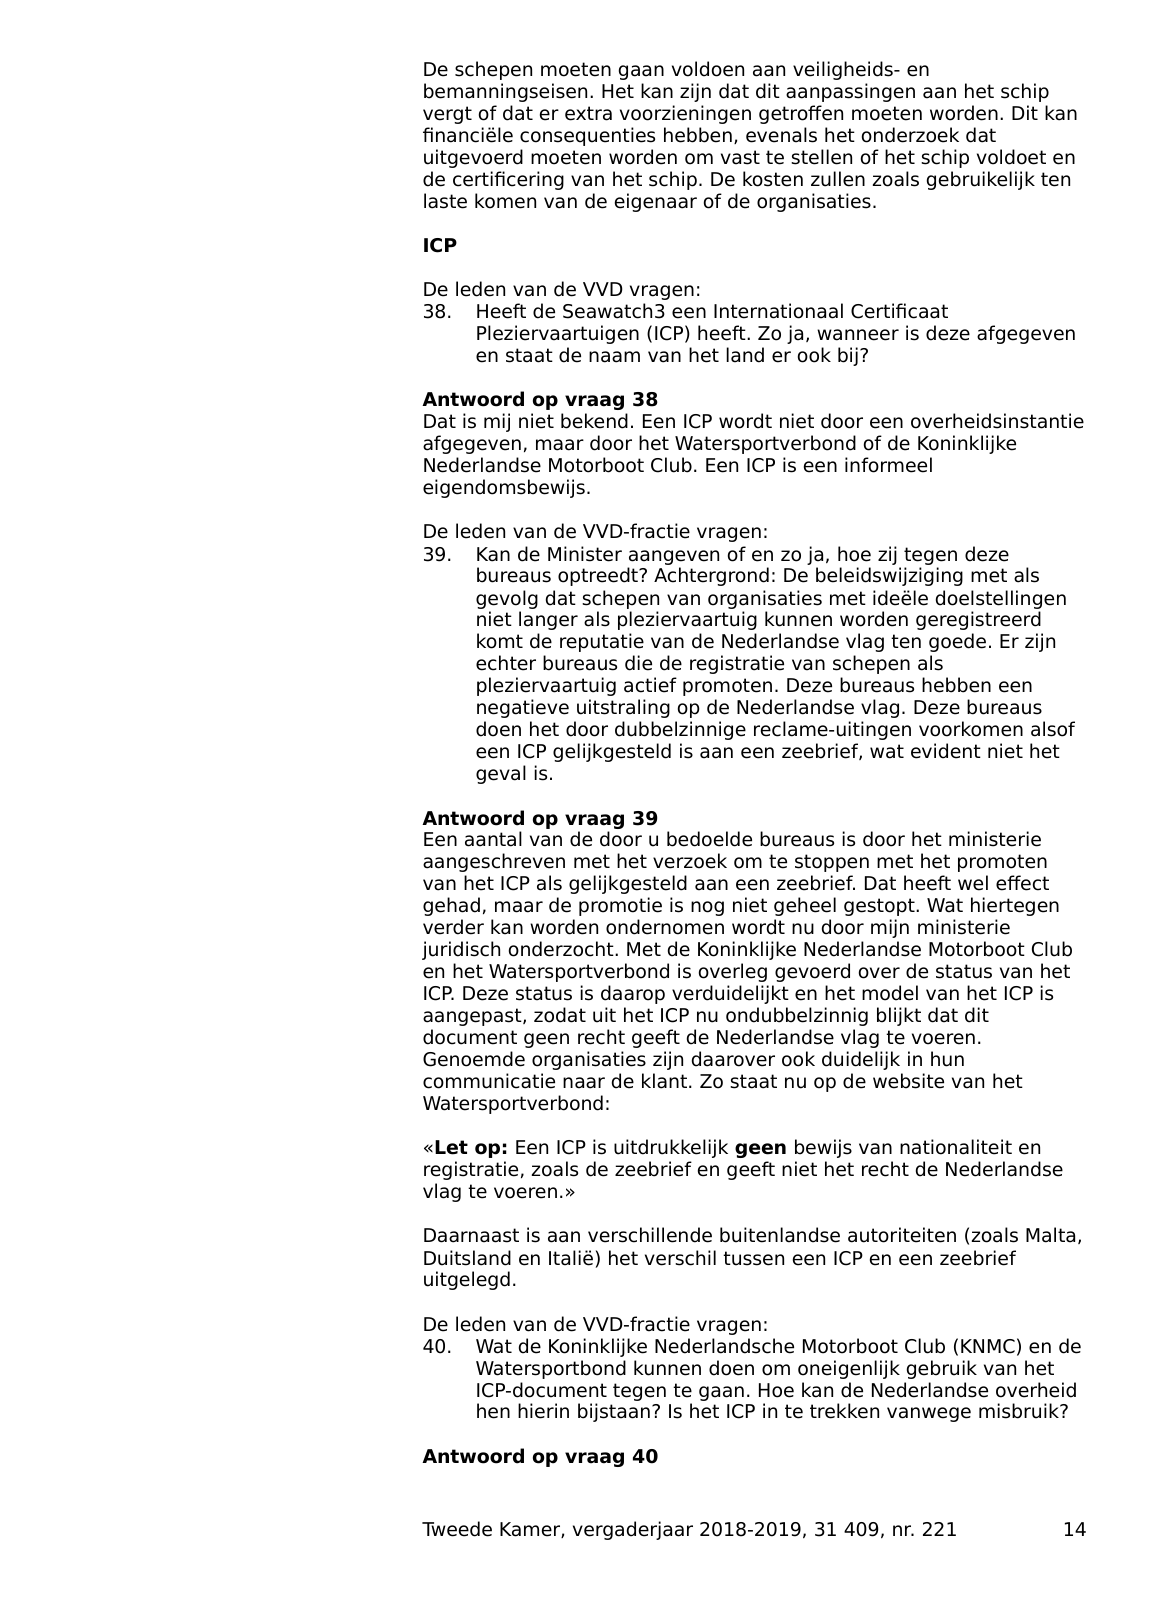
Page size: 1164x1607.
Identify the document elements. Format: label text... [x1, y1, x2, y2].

text Antwoord op vraag 39 [422, 807, 1087, 829]
text De schepen moeten gaan voldoen aan veiligheids- en bemanningseisen. Het kan zijn dat dit aanpassingen aan het schip vergt of dat er extra voorzieningen getroffen moeten worden. Dit kan financiële consequenties hebben, evenals het onderzoek dat uitgevoerd moeten worden om vast te stellen of het schip voldoet en de certificering van het schip. De kosten zullen zoals gebruikelijk ten laste komen van de eigenaar of de organisaties. [422, 59, 1087, 213]
text 39. Kan de Minister aangeven of en zo ja, hoe zij tegen deze bureaus optreedt? Achtergrond: De beleidswijziging met als gevolg dat schepen van organisaties met ideële doelstellingen niet langer als pleziervaartuig kunnen worden geregistreerd komt de reputatie van de Nederlandse vlag ten goede. Er zijn echter bureaus die de registratie van schepen als pleziervaartuig actief promoten. Deze bureaus hebben een negatieve uitstraling op de Nederlandse vlag. Deze bureaus doen het door dubbelzinnige reclame-uitingen voorkomen alsof een ICP gelijkgesteld is aan een zeebrief, wat evident niet het geval is. [422, 543, 1087, 785]
text Daarnaast is aan verschillende buitenlandse autoriteiten (zoals Malta, Duitsland en Italië) het verschil tussen een ICP en een zeebrief uitgelegd. [422, 1225, 1087, 1291]
subtitle ICP [422, 235, 1087, 257]
text «Let op: Een ICP is uitdrukkelijk geen bewijs van nationaliteit en registratie, zoals de zeebrief en geeft niet het recht de Nederlandse vlag te voeren.» [422, 1137, 1087, 1203]
text 38. Heeft de Seawatch3 een Internationaal Certificaat Pleziervaartuigen (ICP) heeft. Zo ja, wanneer is deze afgegeven en staat de naam van het land er ook bij? [422, 301, 1087, 367]
text Dat is mij niet bekend. Een ICP wordt niet door een overheidsinstantie afgegeven, maar door het Watersportverbond of de Koninklijke Nederlandse Motorboot Club. Een ICP is een informeel eigendomsbewijs. [422, 411, 1087, 499]
text Antwoord op vraag 38 [422, 389, 1087, 411]
text Een aantal van de door u bedoelde bureaus is door het ministerie aangeschreven met het verzoek om te stoppen met het promoten van het ICP als gelijkgesteld aan een zeebrief. Dat heeft wel effect gehad, maar de promotie is nog niet geheel gestopt. Wat hiertegen verder kan worden ondernomen wordt nu door mijn ministerie juridisch onderzocht. Met de Koninklijke Nederlandse Motorboot Club en het Watersportverbond is overleg gevoerd over de status van het ICP. Deze status is daarop verduidelijkt en het model van het ICP is aangepast, zodat uit het ICP nu ondubbelzinnig blijkt dat dit document geen recht geeft de Nederlandse vlag te voeren. Genoemde organisaties zijn daarover ook duidelijk in hun communicatie naar de klant. Zo staat nu op de website van het Watersportverbond: [422, 829, 1087, 1115]
text Antwoord op vraag 40 [422, 1446, 1087, 1468]
text De leden van de VVD-fractie vragen: [422, 521, 1087, 543]
text De leden van de VVD-fractie vragen: [422, 1313, 1087, 1336]
text De leden van de VVD vragen: [422, 279, 1087, 301]
text 40. Wat de Koninklijke Nederlandsche Motorboot Club (KNMC) en de Watersportbond kunnen doen om oneigenlijk gebruik van het ICP-document tegen te gaan. Hoe kan de Nederlandse overheid hen hierin bijstaan? Is het ICP in te trekken vanwege misbruik? [422, 1336, 1087, 1423]
